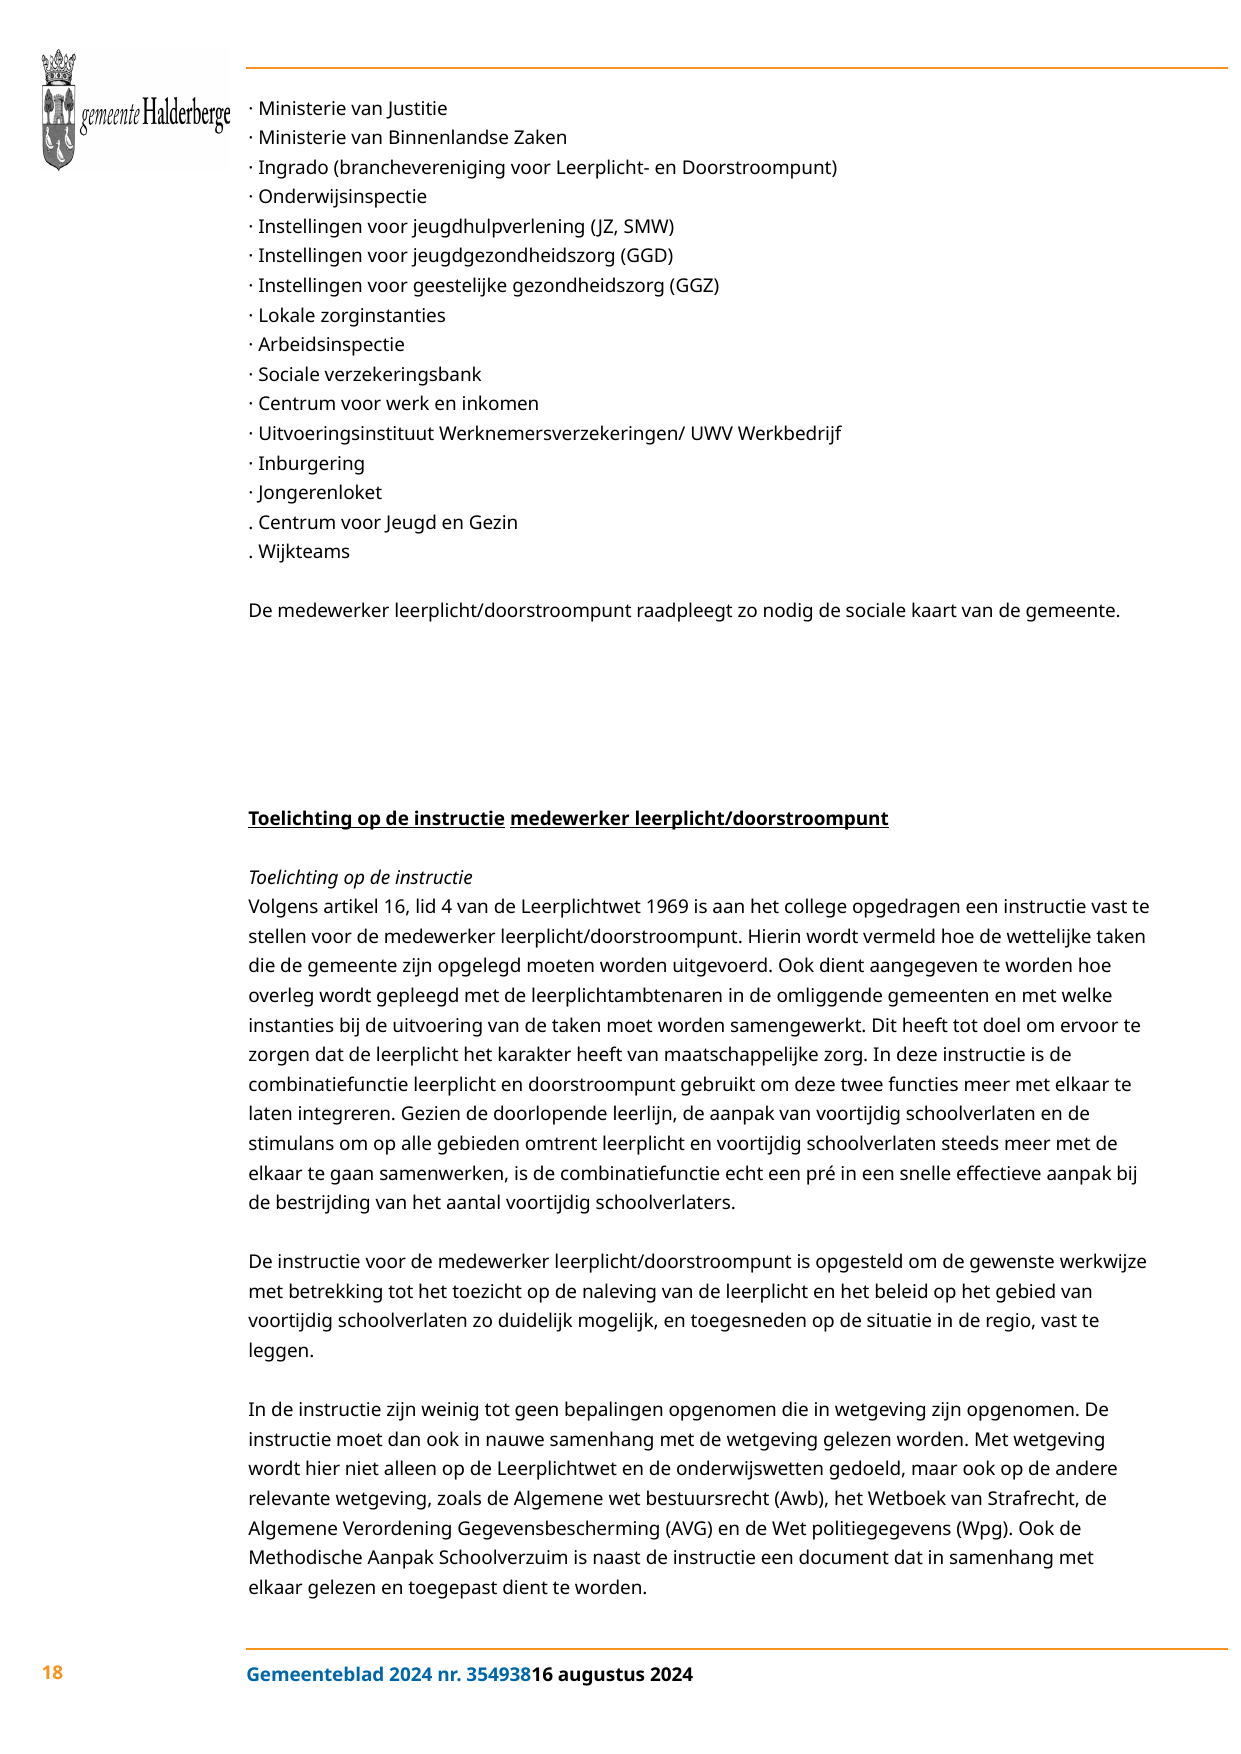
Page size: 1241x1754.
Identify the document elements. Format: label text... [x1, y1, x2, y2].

text · Instellingen voor jeugdgezondheidszorg (GGD) [248, 243, 1152, 268]
text · Uitvoeringsinstituut Werknemersverzekeringen/ UWV Werkbedrijf [248, 420, 1152, 446]
text · Ministerie van Binnenlandse Zaken [248, 124, 1152, 150]
text · Centrum voor werk en inkomen [248, 391, 1152, 416]
text · Jongerenloket [248, 479, 1152, 505]
picture [41, 47, 231, 172]
text Toelichting op de instructie [248, 864, 1152, 890]
text Volgens artikel 16, lid 4 van de Leerplichtwet 1969 is aan het college opgedragen een instructie vast te stellen voor de medewerker leerplicht/doorstroompunt. Hierin wordt vermeld hoe de wettelijke taken die de gemeente zijn opgelegd moeten worden uitgevoerd. Ook dient aangegeven te worden hoe overleg wordt gepleegd met de leerplichtambtenaren in de omliggende gemeenten en met welke instanties bij de uitvoering van de taken moet worden samengewerkt. Dit heeft tot doel om ervoor te zorgen dat de leerplicht het karakter heeft van maatschappelijke zorg. In deze instructie is de combinatiefunctie leerplicht en doorstroompunt gebruikt om deze twee functies meer met elkaar te laten integreren. Gezien de doorlopende leerlijn, de aanpak van voortijdig schoolverlaten en de stimulans om op alle gebieden omtrent leerplicht en voortijdig schoolverlaten steeds meer met de elkaar te gaan samenwerken, is de combinatiefunctie echt een pré in een snelle effectieve aanpak bij de bestrijding van het aantal voortijdig schoolverlaters. [248, 893, 1152, 1215]
text . Wijkteams [248, 538, 1152, 564]
text De medewerker leerplicht/doorstroompunt raadpleegt zo nodig de sociale kaart van de gemeente. [248, 598, 1152, 623]
text · Instellingen voor jeugdhulpverlening (JZ, SMW) [248, 213, 1152, 239]
text · Sociale verzekeringsbank [248, 361, 1152, 387]
text · Lokale zorginstanties [248, 302, 1152, 328]
text In de instructie zijn weinig tot geen bepalingen opgenomen die in wetgeving zijn opgenomen. De instructie moet dan ook in nauwe samenhang met de wetgeving gelezen worden. Met wetgeving wordt hier niet alleen op de Leerplichtwet en de onderwijswetten gedoeld, maar ook op de andere relevante wetgeving, zoals de Algemene wet bestuursrecht (Awb), het Wetboek van Strafrecht, de Algemene Verordening Gegevensbescherming (AVG) en de Wet politiegegevens (Wpg). Ook de Methodische Aanpak Schoolverzuim is naast de instructie een document dat in samenhang met elkaar gelezen en toegepast dient te worden. [248, 1396, 1152, 1600]
text · Instellingen voor geestelijke gezondheidszorg (GGZ) [248, 272, 1152, 298]
text Toelichting op de instructie medewerker leerplicht/doorstroompunt [248, 805, 1152, 831]
text · Ingrado (branchevereniging voor Leerplicht- en Doorstroompunt) [248, 154, 1152, 180]
text De instructie voor de medewerker leerplicht/doorstroompunt is opgesteld om de gewenste werkwijze met betrekking tot het toezicht op de naleving van de leerplicht en het beleid op het gebied van voortijdig schoolverlaten zo duidelijk mogelijk, en toegesneden op de situatie in de regio, vast te leggen. [248, 1248, 1152, 1363]
text · Ministerie van Justitie [248, 95, 1152, 121]
text . Centrum voor Jeugd en Gezin [248, 509, 1152, 535]
text · Arbeidsinspectie [248, 331, 1152, 357]
text · Inburgering [248, 450, 1152, 476]
text · Onderwijsinspectie [248, 183, 1152, 209]
